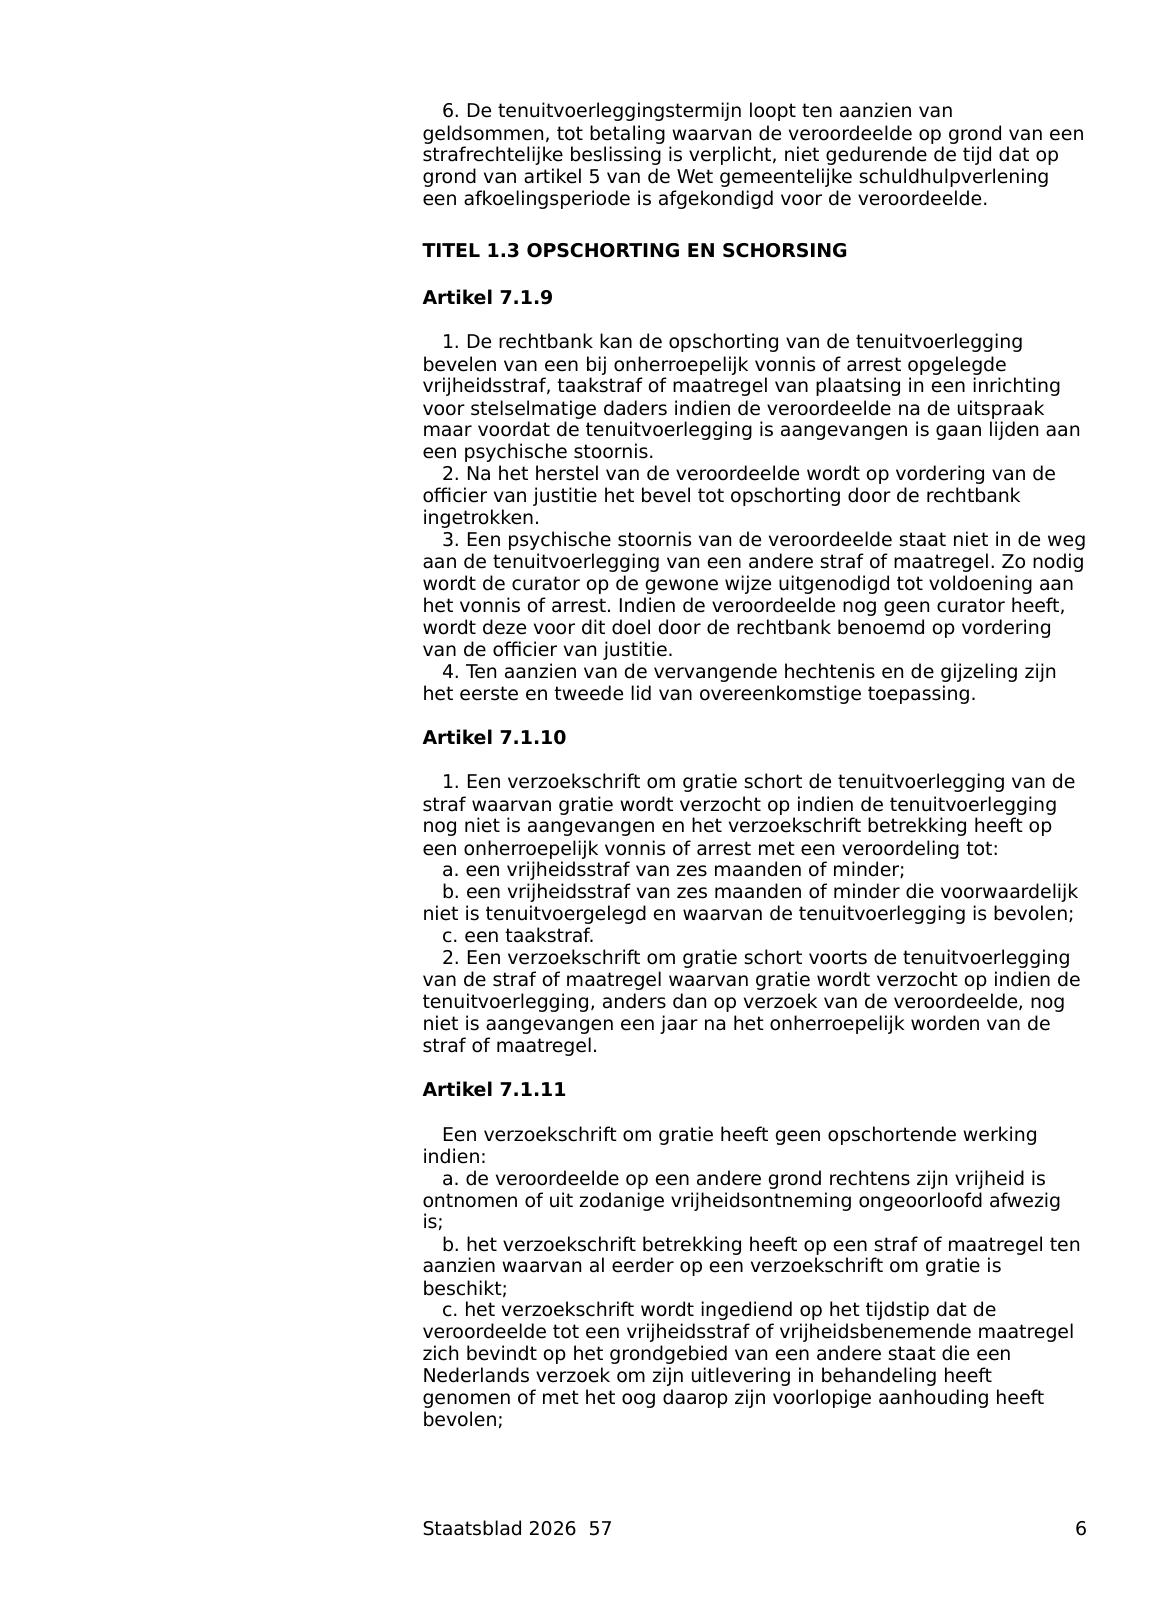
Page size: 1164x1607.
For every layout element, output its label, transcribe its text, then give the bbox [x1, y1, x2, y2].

text 2. Na het herstel van de veroordeelde wordt op vordering van de officier van justitie het bevel tot opschorting door de rechtbank ingetrokken. [422, 463, 1087, 529]
text a. een vrijheidsstraf van zes maanden of minder; [422, 859, 1087, 881]
subtitle TITEL 1.3 OPSCHORTING EN SCHORSING [422, 240, 1087, 262]
text a. de veroordeelde op een andere grond rechtens zijn vrijheid is ontnomen of uit zodanige vrijheidsontneming ongeoorloofd afwezig is; [422, 1167, 1087, 1233]
text b. een vrijheidsstraf van zes maanden of minder die voorwaardelijk niet is tenuitvoergelegd en waarvan de tenuitvoerlegging is bevolen; [422, 881, 1087, 925]
text b. het verzoekschrift betrekking heeft op een straf of maatregel ten aanzien waarvan al eerder op een verzoekschrift om gratie is beschikt; [422, 1233, 1087, 1299]
subtitle Artikel 7.1.11 [422, 1079, 1087, 1101]
text c. het verzoekschrift wordt ingediend op het tijdstip dat de veroordeelde tot een vrijheidsstraf of vrijheidsbenemende maatregel zich bevindt op het grondgebied van een andere staat die een Nederlands verzoek om zijn uitlevering in behandeling heeft genomen of met het oog daarop zijn voorlopige aanhouding heeft bevolen; [422, 1299, 1087, 1431]
text 4. Ten aanzien van de vervangende hechtenis en de gijzeling zijn het eerste en tweede lid van overeenkomstige toepassing. [422, 661, 1087, 705]
text c. een taakstraf. [422, 925, 1087, 947]
text 6. De tenuitvoerleggingstermijn loopt ten aanzien van geldsommen, tot betaling waarvan de veroordeelde op grond van een strafrechtelijke beslissing is verplicht, niet gedurende de tijd dat op grond van artikel 5 van de Wet gemeentelijke schuldhulpverlening een afkoelingsperiode is afgekondigd voor de veroordeelde. [422, 100, 1087, 210]
subtitle Artikel 7.1.9 [422, 287, 1087, 309]
text 1. Een verzoekschrift om gratie schort de tenuitvoerlegging van de straf waarvan gratie wordt verzocht op indien de tenuitvoerlegging nog niet is aangevangen en het verzoekschrift betrekking heeft op een onherroepelijk vonnis of arrest met een veroordeling tot: [422, 771, 1087, 859]
text Een verzoekschrift om gratie heeft geen opschortende werking indien: [422, 1123, 1087, 1167]
text 1. De rechtbank kan de opschorting van de tenuitvoerlegging bevelen van een bij onherroepelijk vonnis of arrest opgelegde vrijheidsstraf, taakstraf of maatregel van plaatsing in een inrichting voor stelselmatige daders indien de veroordeelde na de uitspraak maar voordat de tenuitvoerlegging is aangevangen is gaan lijden aan een psychische stoornis. [422, 331, 1087, 463]
text 3. Een psychische stoornis van de veroordeelde staat niet in de weg aan de tenuitvoerlegging van een andere straf of maatregel. Zo nodig wordt de curator op de gewone wijze uitgenodigd tot voldoening aan het vonnis of arrest. Indien de veroordeelde nog geen curator heeft, wordt deze voor dit doel door de rechtbank benoemd op vordering van de officier van justitie. [422, 529, 1087, 661]
subtitle Artikel 7.1.10 [422, 727, 1087, 749]
text 2. Een verzoekschrift om gratie schort voorts de tenuitvoerlegging van de straf of maatregel waarvan gratie wordt verzocht op indien de tenuitvoerlegging, anders dan op verzoek van de veroordeelde, nog niet is aangevangen een jaar na het onherroepelijk worden van de straf of maatregel. [422, 947, 1087, 1057]
